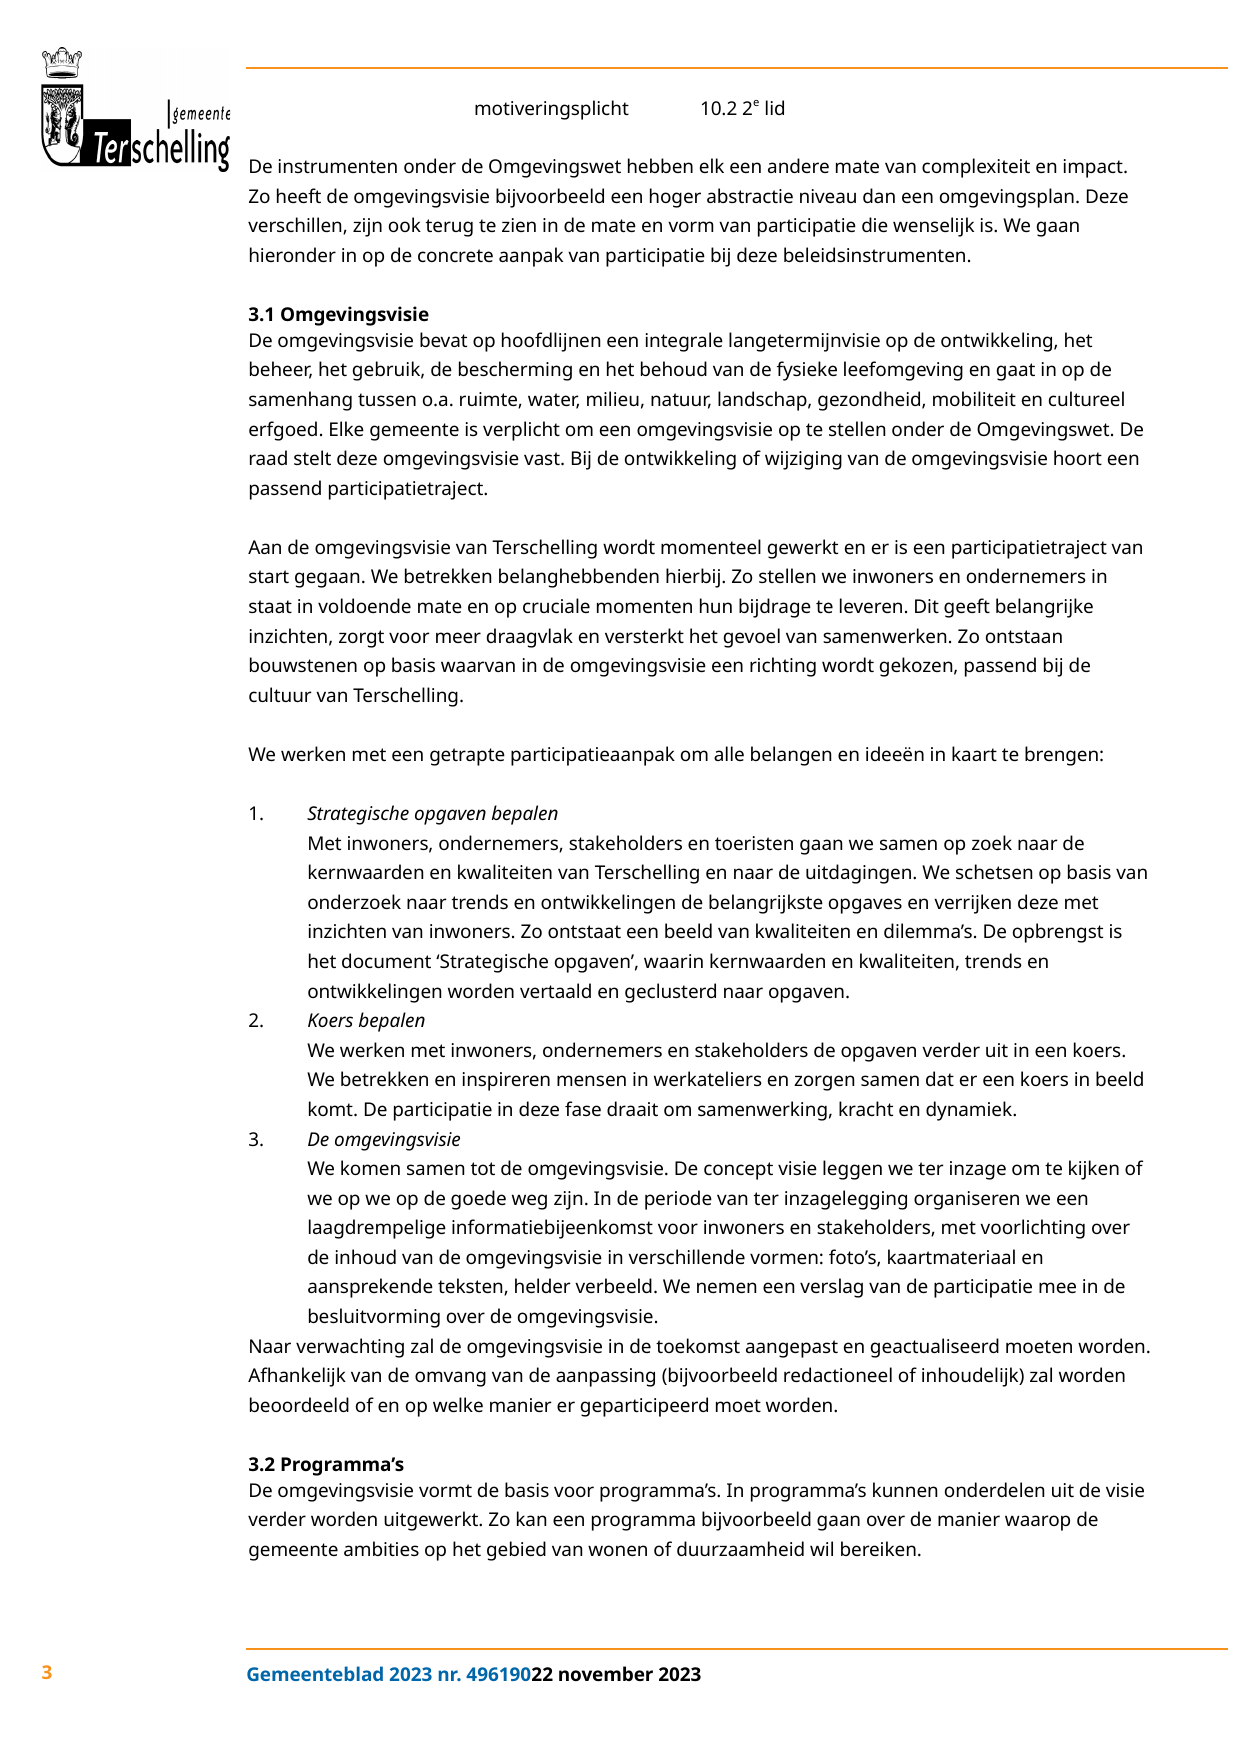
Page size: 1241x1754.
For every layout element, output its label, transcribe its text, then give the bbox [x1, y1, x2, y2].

text 3.2 Programma’s [248, 1451, 1152, 1477]
text Aan de omgevingsvisie van Terschelling wordt momenteel gewerkt en er is een participatietraject van start gegaan. We betrekken belanghebbenden hierbij. Zo stellen we inwoners en ondernemers in staat in voldoende mate en op cruciale momenten hun bijdrage te leveren. Dit geeft belangrijke inzichten, zorgt voor meer draagvlak en versterkt het gevoel van samenwerken. Zo ontstaan bouwstenen op basis waarvan in de omgevingsvisie een richting wordt gekozen, passend bij de cultuur van Terschelling. [248, 534, 1152, 708]
text 3.1 Omgevingsvisie [248, 301, 1152, 327]
table_cell motiveringsplicht [474, 95, 700, 121]
list Met inwoners, ondernemers, stakeholders en toeristen gaan we samen op zoek naar de kernwaarden en kwaliteiten van Terschelling en naar de uitdagingen. We schetsen op basis van onderzoek naar trends en ontwikkelingen de belangrijkste opgaves en verrijken deze met inzichten van inwoners. Zo ontstaat een beeld van kwaliteiten en dilemma’s. De opbrengst is het document ‘Strategische opgaven’, waarin kernwaarden en kwaliteiten, trends en ontwikkelingen worden vertaald en geclusterd naar opgaven. [248, 830, 1152, 1003]
text De omgevingsvisie bevat op hoofdlijnen een integrale langetermijnvisie op de ontwikkeling, het beheer, het gebruik, de bescherming en het behoud van de fysieke leefomgeving en gaat in op de samenhang tussen o.a. ruimte, water, milieu, natuur, landschap, gezondheid, mobiliteit en cultureel erfgoed. Elke gemeente is verplicht om een omgevingsvisie op te stellen onder de Omgevingswet. De raad stelt deze omgevingsvisie vast. Bij de ontwikkeling of wijziging van de omgevingsvisie hoort een passend participatietraject. [248, 327, 1152, 501]
list We werken met inwoners, ondernemers en stakeholders de opgaven verder uit in een koers. We betrekken en inspireren mensen in werkateliers en zorgen samen dat er een koers in beeld komt. De participatie in deze fase draait om samenwerking, kracht en dynamiek. [248, 1037, 1152, 1122]
picture [41, 47, 231, 172]
list De omgevingsvisie [248, 1126, 1152, 1151]
list Strategische opgaven bepalen [248, 800, 1152, 826]
text Naar verwachting zal de omgevingsvisie in de toekomst aangepast en geactualiseerd moeten worden. Afhankelijk van de omvang van de aanpassing (bijvoorbeeld redactioneel of inhoudelijk) zal worden beoordeeld of en op welke manier er geparticipeerd moet worden. [248, 1333, 1152, 1418]
text De instrumenten onder de Omgevingswet hebben elk een andere mate van complexiteit en impact. Zo heeft de omgevingsvisie bijvoorbeeld een hoger abstractie niveau dan een omgevingsplan. Deze verschillen, zijn ook terug te zien in de mate en vorm van participatie die wenselijk is. We gaan hieronder in op de concrete aanpak van participatie bij deze beleidsinstrumenten. [248, 153, 1152, 268]
table_cell [926, 95, 1152, 121]
list Koers bepalen [248, 1007, 1152, 1033]
text We werken met een getrapte participatieaanpak om alle belangen en ideeën in kaart te brengen: [248, 741, 1152, 767]
text De omgevingsvisie vormt de basis voor programma’s. In programma’s kunnen onderdelen uit de visie verder worden uitgewerkt. Zo kan een programma bijvoorbeeld gaan over de manier waarop de gemeente ambities op het gebied van wonen of duurzaamheid wil bereiken. [248, 1477, 1152, 1562]
list We komen samen tot de omgevingsvisie. De concept visie leggen we ter inzage om te kijken of we op we op de goede weg zijn. In de periode van ter inzagelegging organiseren we een laagdrempelige informatiebijeenkomst voor inwoners en stakeholders, met voorlichting over de inhoud van de omgevingsvisie in verschillende vormen: foto’s, kaartmateriaal en aansprekende teksten, helder verbeeld. We nemen een verslag van de participatie mee in de besluitvorming over de omgevingsvisie. [248, 1155, 1152, 1329]
table_cell 10.2 2e lid [700, 95, 926, 121]
table_cell [248, 95, 474, 121]
